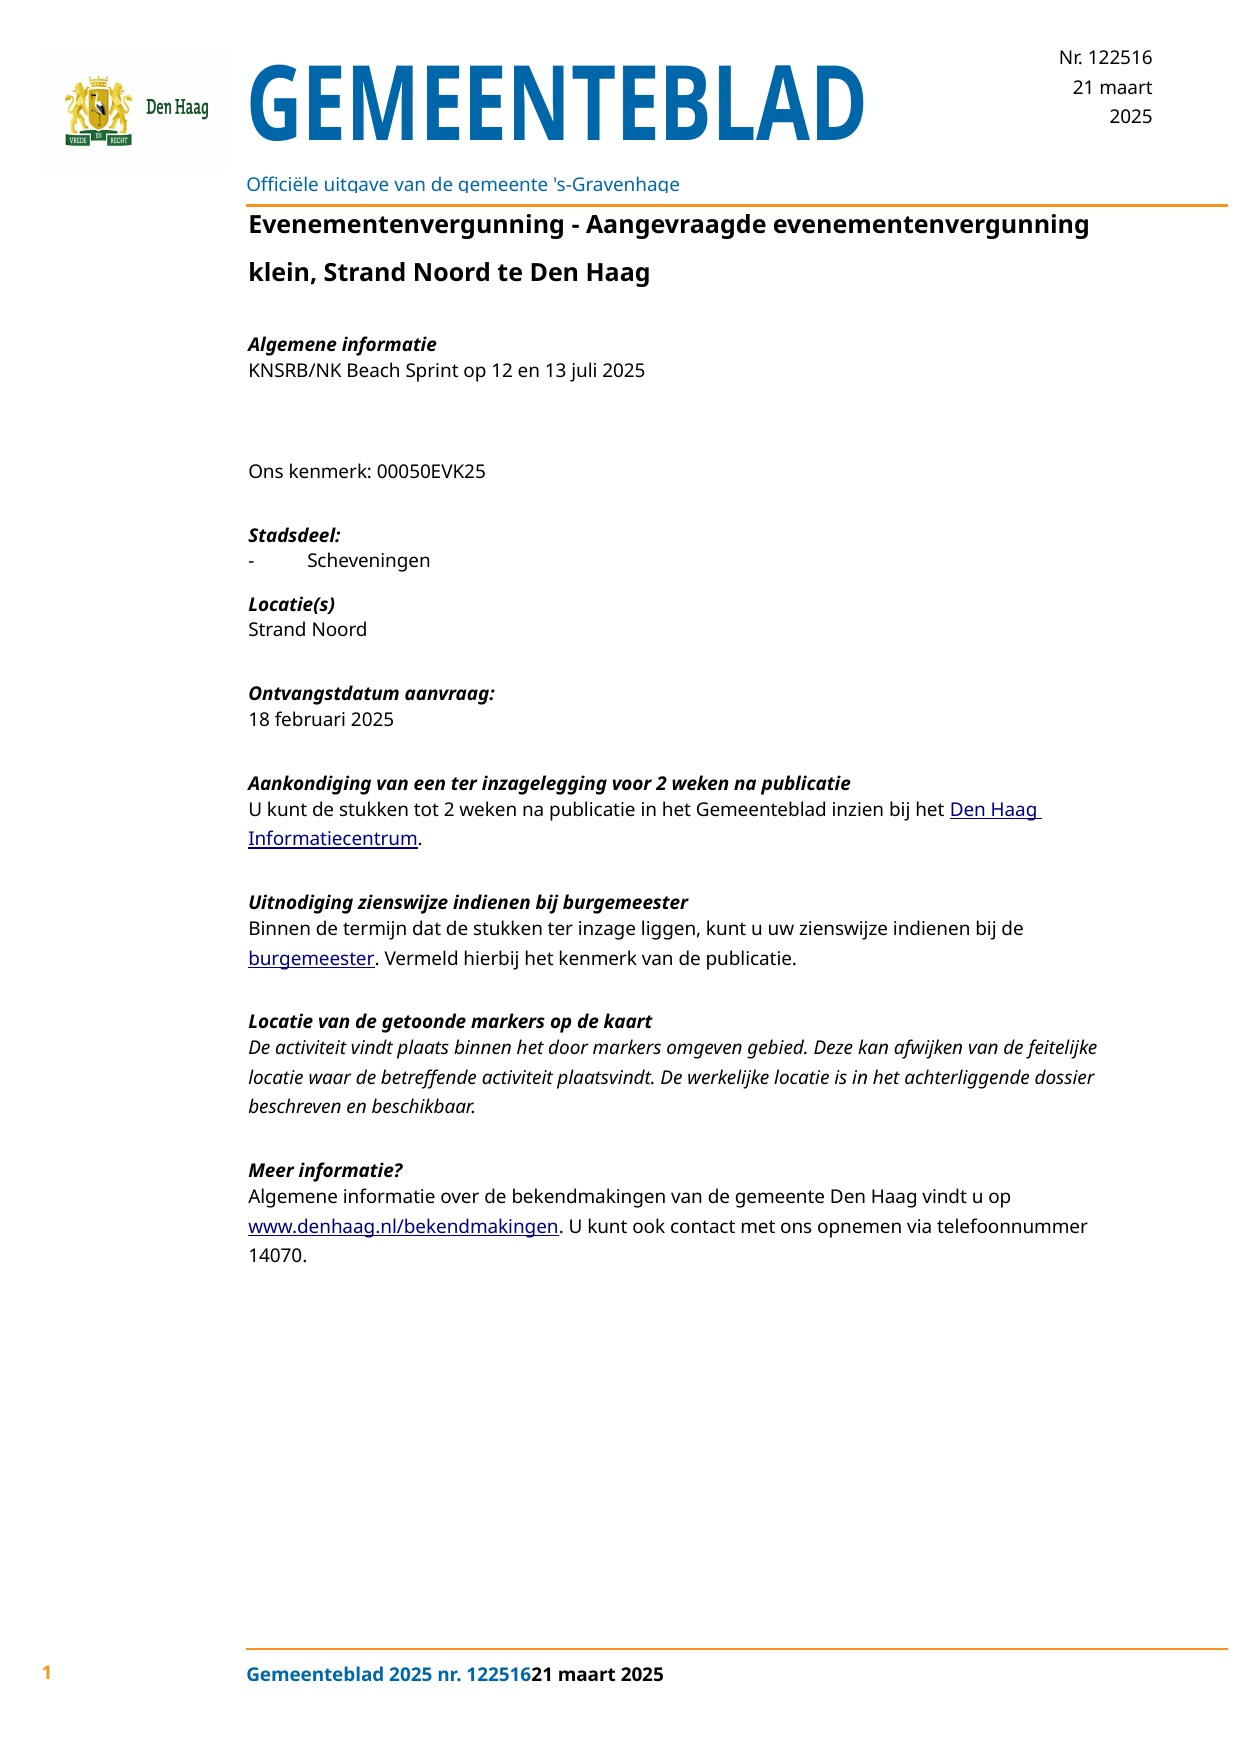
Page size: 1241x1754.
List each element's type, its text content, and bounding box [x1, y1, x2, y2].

text Locatie van de getoonde markers op de kaart [248, 1009, 1152, 1034]
text Stadsdeel: [248, 522, 1152, 548]
text Uitnodiging zienswijze indienen bij burgemeester [248, 889, 1152, 915]
text Ons kenmerk: 00050EVK25 [248, 458, 1152, 484]
text Ontvangstdatum aanvraag: [248, 681, 1152, 706]
text Aankondiging van een ter inzagelegging voor 2 weken na publicatie [248, 770, 1152, 796]
text Algemene informatie [248, 331, 1152, 357]
picture [41, 47, 231, 172]
text Binnen de termijn dat de stukken ter inzage liggen, kunt u uw zienswijze indienen bij de burgemeester. Vermeld hierbij het kenmerk van de publicatie. [248, 915, 1152, 971]
text Meer informatie? [248, 1158, 1152, 1183]
text 18 februari 2025 [248, 706, 1152, 732]
list Scheveningen [248, 548, 1152, 573]
text Locatie(s) [248, 591, 1152, 617]
text De activiteit vindt plaats binnen het door markers omgeven gebied. Deze kan afwijken van de feitelijke locatie waar de betreffende activiteit plaatsvindt. De werkelijke locatie is in het achterliggende dossier beschreven en beschikbaar. [248, 1034, 1152, 1119]
text Strand Noord [248, 617, 1152, 642]
text U kunt de stukken tot 2 weken na publicatie in het Gemeenteblad inzien bij het Den Haag Informatiecentrum. [248, 796, 1152, 851]
text KNSRB/NK Beach Sprint op 12 en 13 juli 2025 [248, 357, 1152, 383]
text Algemene informatie over de bekendmakingen van de gemeente Den Haag vindt u op www.denhaag.nl/bekendmakingen. U kunt ook contact met ons opnemen via telefoonnummer 14070. [248, 1183, 1152, 1268]
text Evenementenvergunning - Aangevraagde evenementenvergunning klein, Strand Noord te Den Haag [248, 207, 1152, 288]
